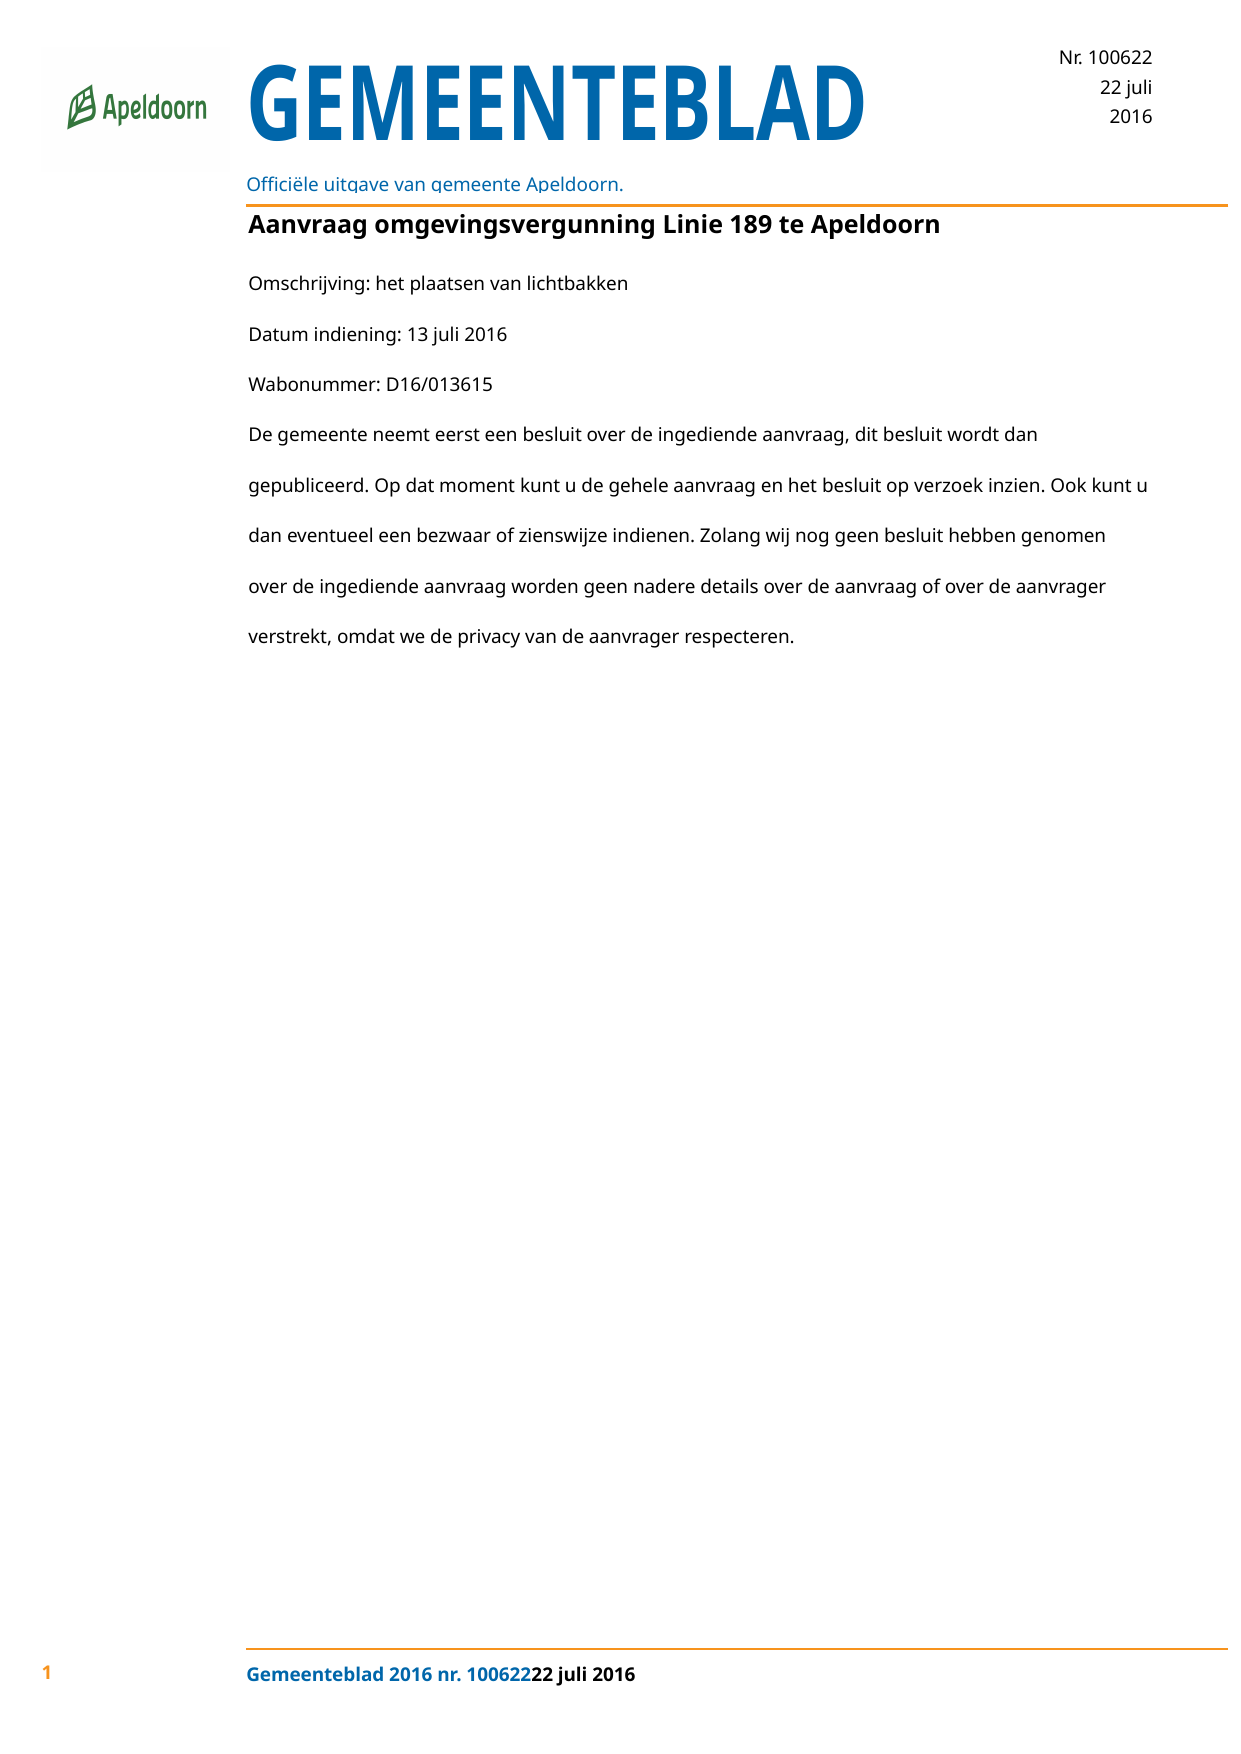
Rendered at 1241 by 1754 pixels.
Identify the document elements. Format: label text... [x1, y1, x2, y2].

text verstrekt, omdat we de privacy van de aanvrager respecteren. [248, 623, 1152, 649]
text gepubliceerd. Op dat moment kunt u de gehele aanvraag en het besluit op verzoek inzien. Ook kunt u [248, 472, 1152, 498]
picture [41, 47, 231, 172]
text dan eventueel een bezwaar of zienswijze indienen. Zolang wij nog geen besluit hebben genomen [248, 522, 1152, 548]
text De gemeente neemt eerst een besluit over de ingediende aanvraag, dit besluit wordt dan [248, 422, 1152, 447]
text Wabonummer: D16/013615 [248, 371, 1152, 397]
text Aanvraag omgevingsvergunning Linie 189 te Apeldoorn [248, 207, 1152, 241]
text Omschrijving: het plaatsen van lichtbakken [248, 270, 1152, 296]
text Datum indiening: 13 juli 2016 [248, 321, 1152, 346]
text over de ingediende aanvraag worden geen nadere details over de aanvraag of over de aanvrager [248, 573, 1152, 598]
